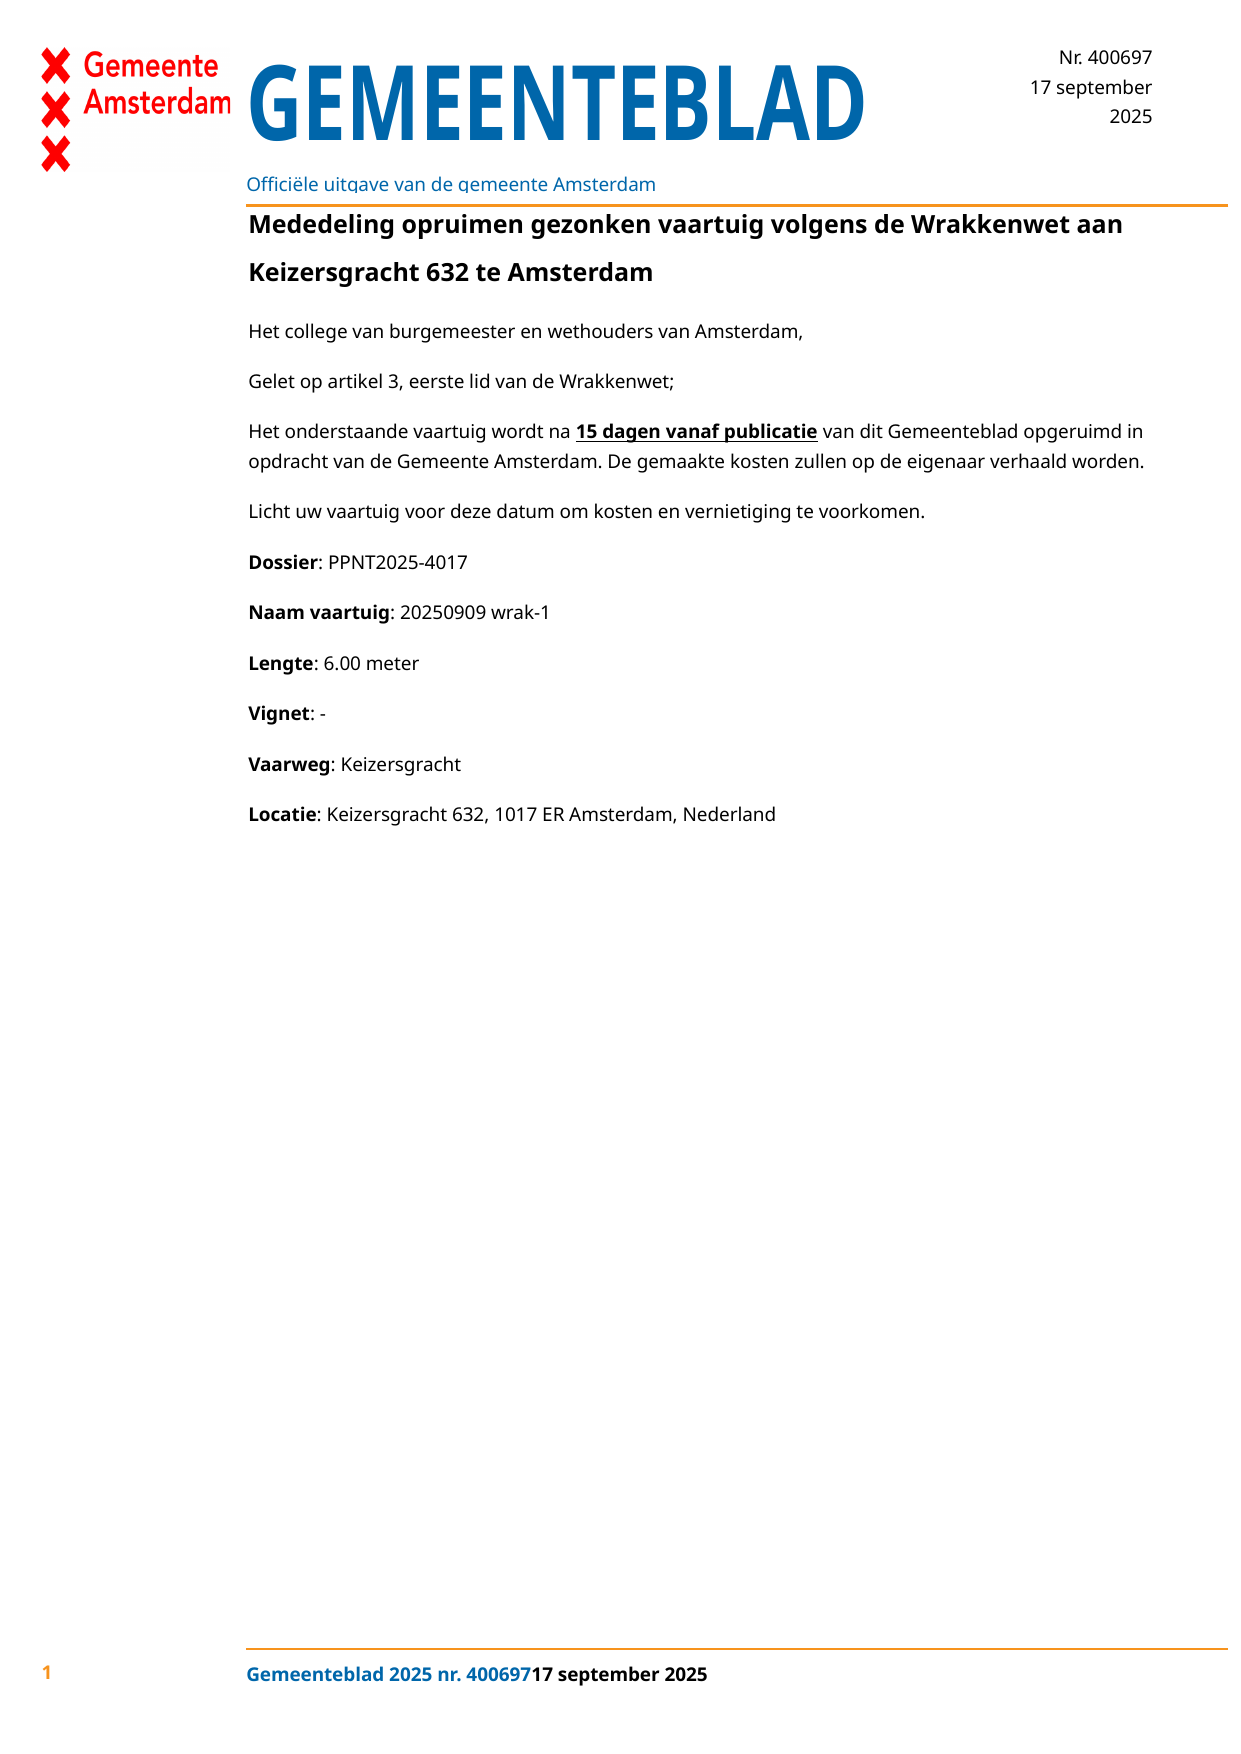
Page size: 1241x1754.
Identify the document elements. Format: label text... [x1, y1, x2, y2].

text Naam vaartuig: 20250909 wrak-1 [248, 599, 1152, 625]
text Het college van burgemeester en wethouders van Amsterdam, [248, 318, 1152, 344]
text Dossier: PPNT2025-4017 [248, 549, 1152, 575]
text Licht uw vaartuig voor deze datum om kosten en vernietiging te voorkomen. [248, 499, 1152, 524]
picture [41, 47, 231, 172]
text Het onderstaande vaartuig wordt na 15 dagen vanaf publicatie van dit Gemeenteblad opgeruimd in opdracht van de Gemeente Amsterdam. De gemaakte kosten zullen op de eigenaar verhaald worden. [248, 419, 1152, 474]
text Gelet op artikel 3, eerste lid van de Wrakkenwet; [248, 368, 1152, 394]
text Vaarweg: Keizersgracht [248, 751, 1152, 777]
text Locatie: Keizersgracht 632, 1017 ER Amsterdam, Nederland [248, 801, 1152, 827]
text Vignet: - [248, 700, 1152, 726]
text Mededeling opruimen gezonken vaartuig volgens de Wrakkenwet aan Keizersgracht 632 te Amsterdam [248, 207, 1152, 288]
text Lengte: 6.00 meter [248, 650, 1152, 676]
